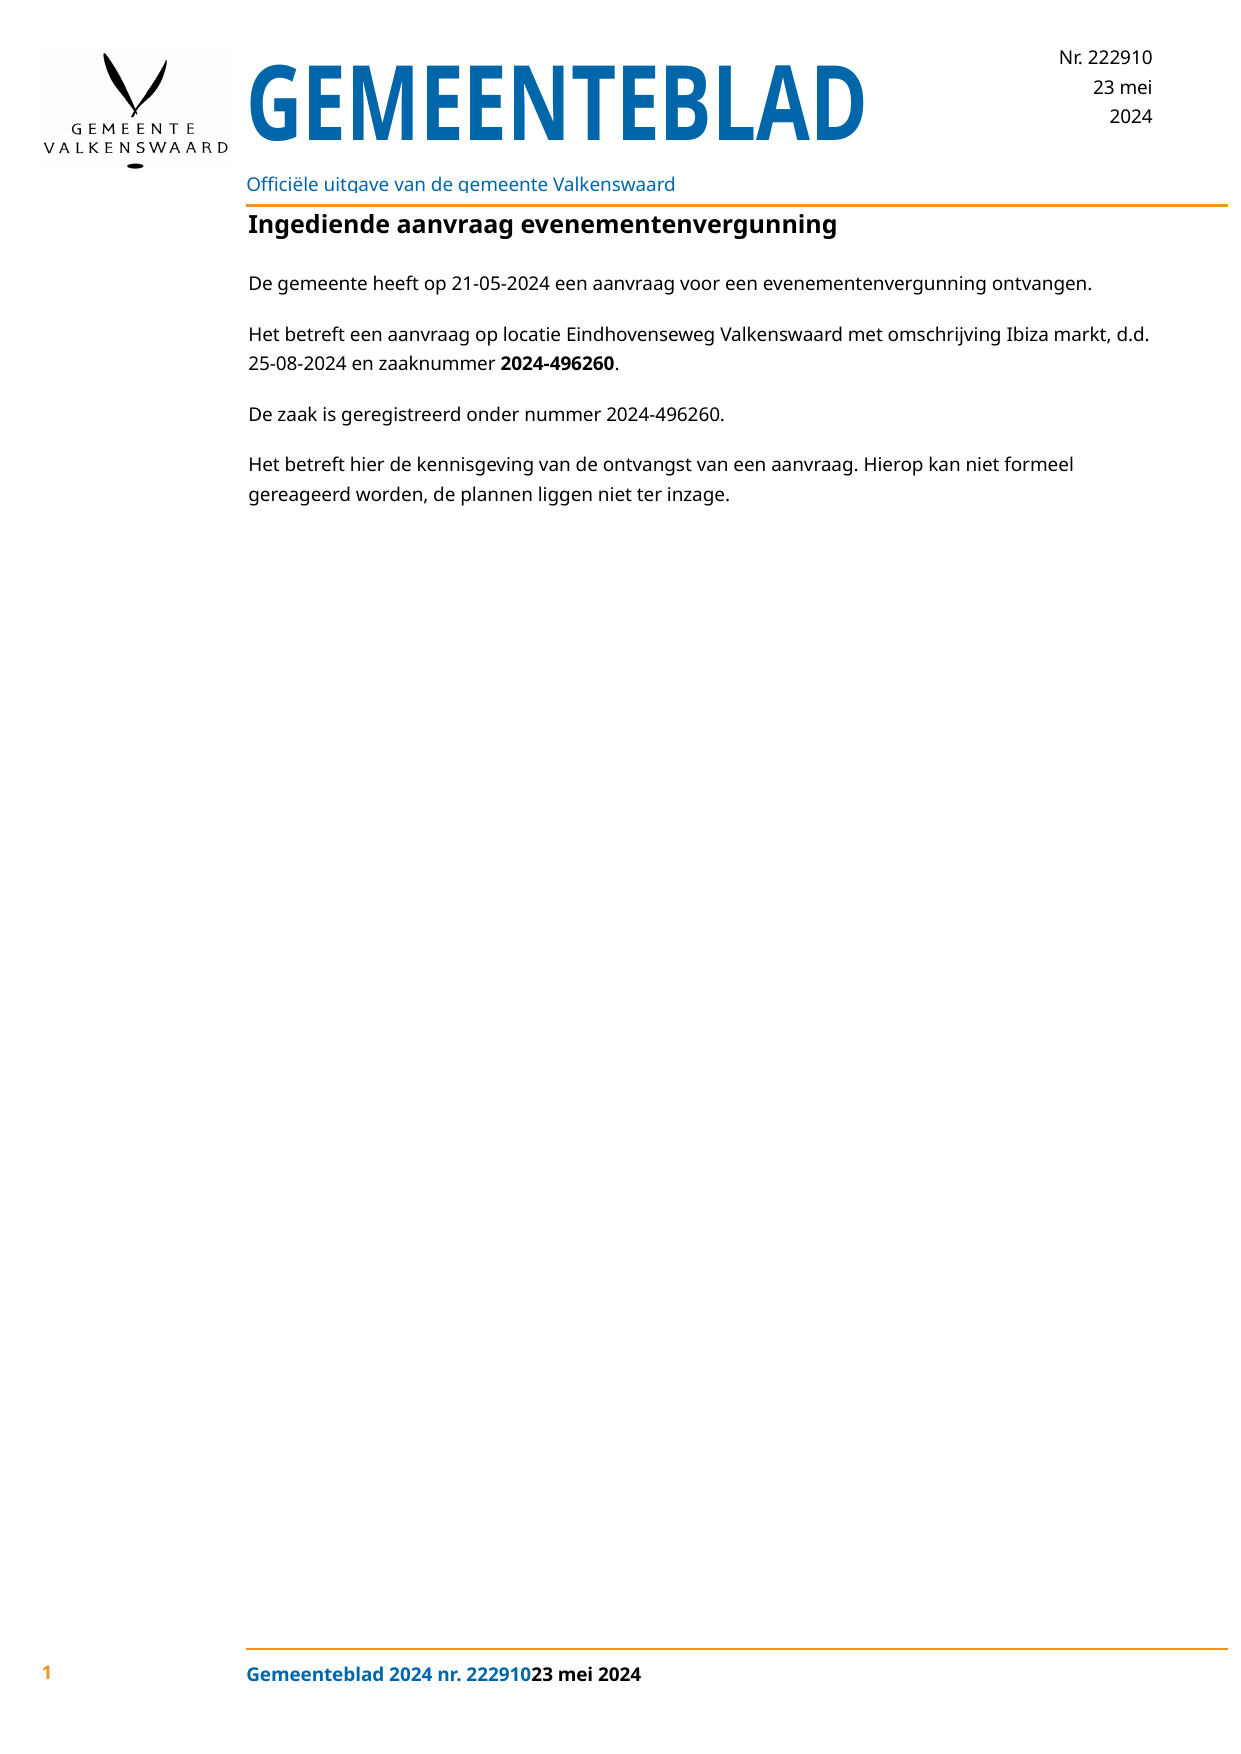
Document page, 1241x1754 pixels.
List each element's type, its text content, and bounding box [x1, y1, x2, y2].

text Ingediende aanvraag evenementenvergunning [248, 207, 1152, 241]
text De gemeente heeft op 21-05-2024 een aanvraag voor een evenementenvergunning ontvangen. [248, 270, 1152, 296]
text De zaak is geregistreerd onder nummer 2024-496260. [248, 401, 1152, 426]
text Het betreft een aanvraag op locatie Eindhovenseweg Valkenswaard met omschrijving Ibiza markt, d.d. 25-08-2024 en zaaknummer 2024-496260. [248, 321, 1152, 376]
picture [41, 47, 231, 172]
text Het betreft hier de kennisgeving van de ontvangst van een aanvraag. Hierop kan niet formeel gereageerd worden, de plannen liggen niet ter inzage. [248, 451, 1152, 506]
